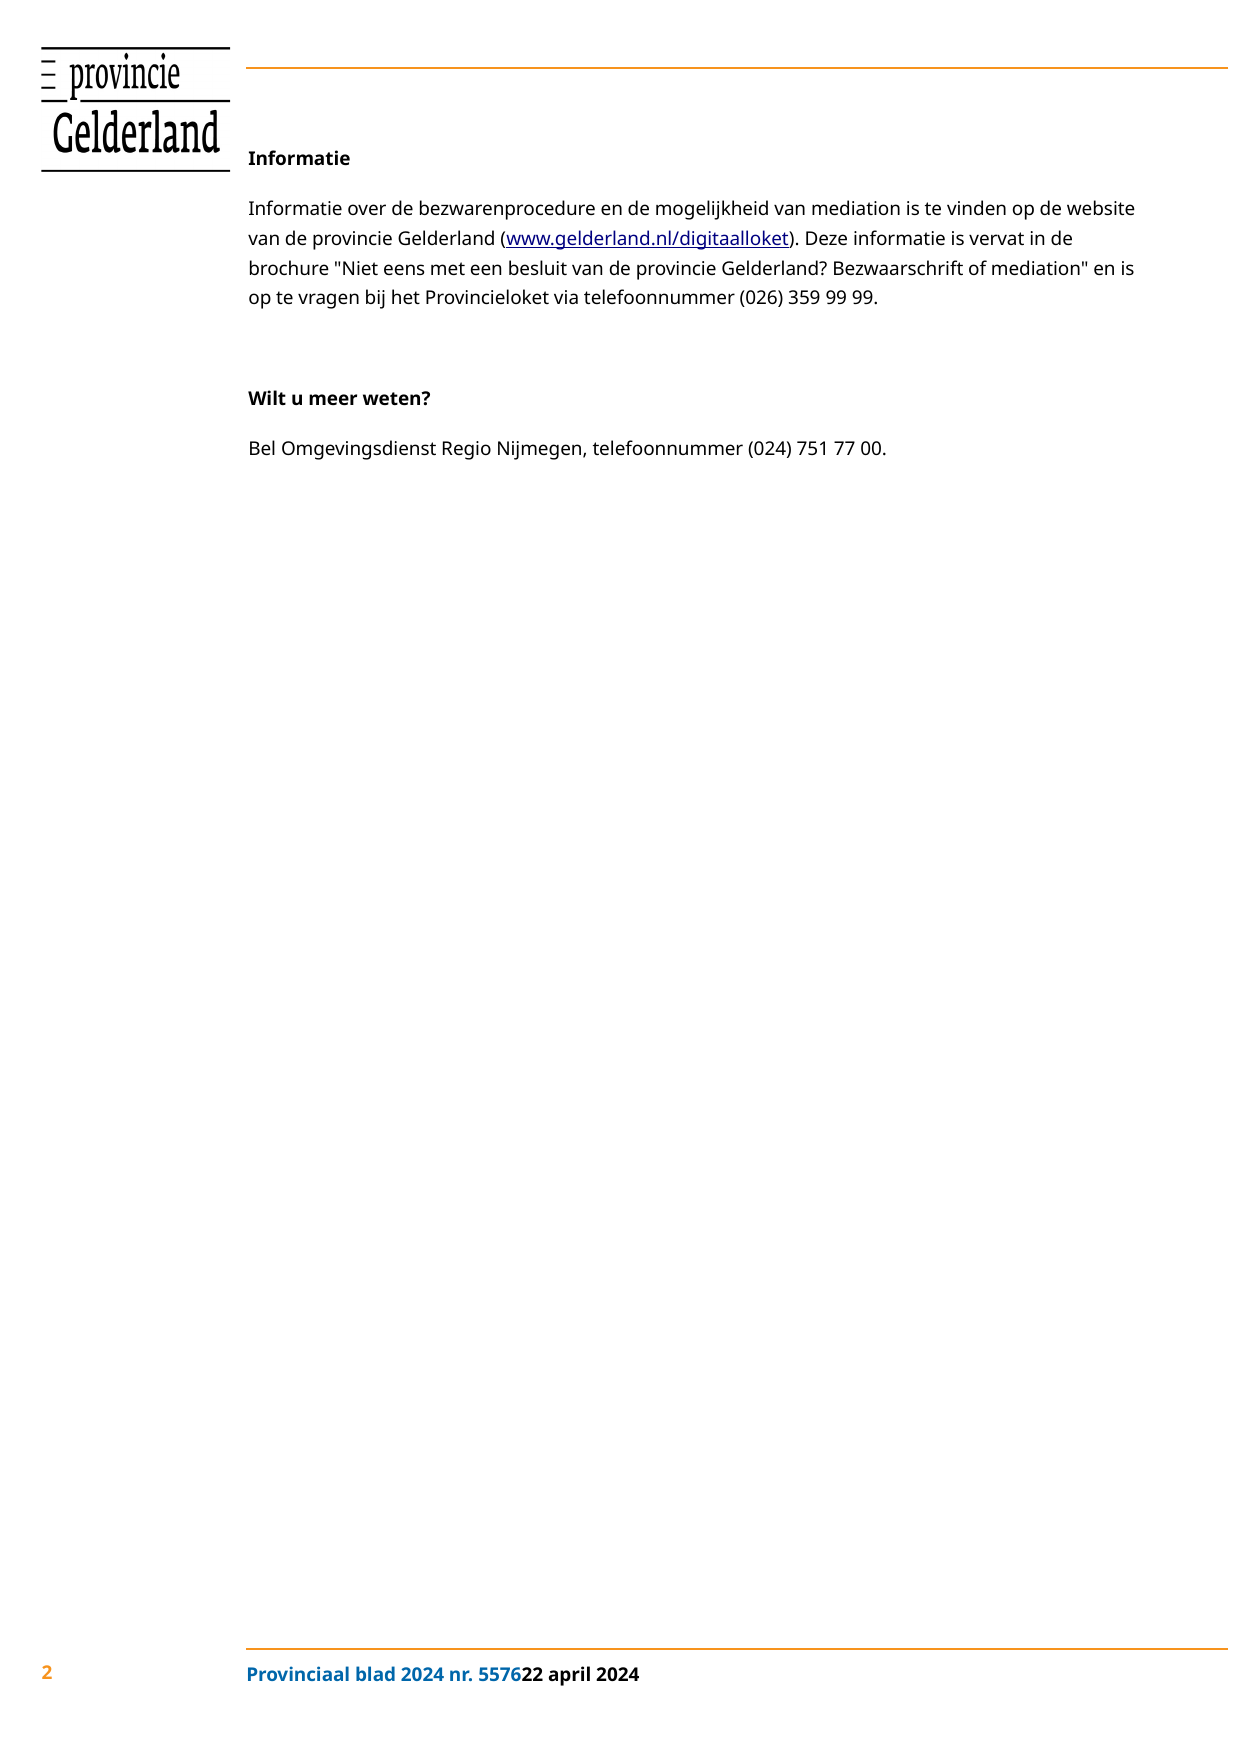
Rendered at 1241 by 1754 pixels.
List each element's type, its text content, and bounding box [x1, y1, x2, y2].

picture [41, 47, 231, 172]
text Bel Omgevingsdienst Regio Nijmegen, telefoonnummer (024) 751 77 00. [248, 436, 1152, 461]
text Informatie [248, 145, 1152, 171]
text Wilt u meer weten? [248, 385, 1152, 411]
text Informatie over de bezwarenprocedure en de mogelijkheid van mediation is te vinden op de website van de provincie Gelderland (www.gelderland.nl/digitaalloket). Deze informatie is vervat in de brochure "Niet eens met een besluit van de provincie Gelderland? Bezwaarschrift of mediation" en is op te vragen bij het Provincieloket via telefoonnummer (026) 359 99 99. [248, 196, 1152, 310]
